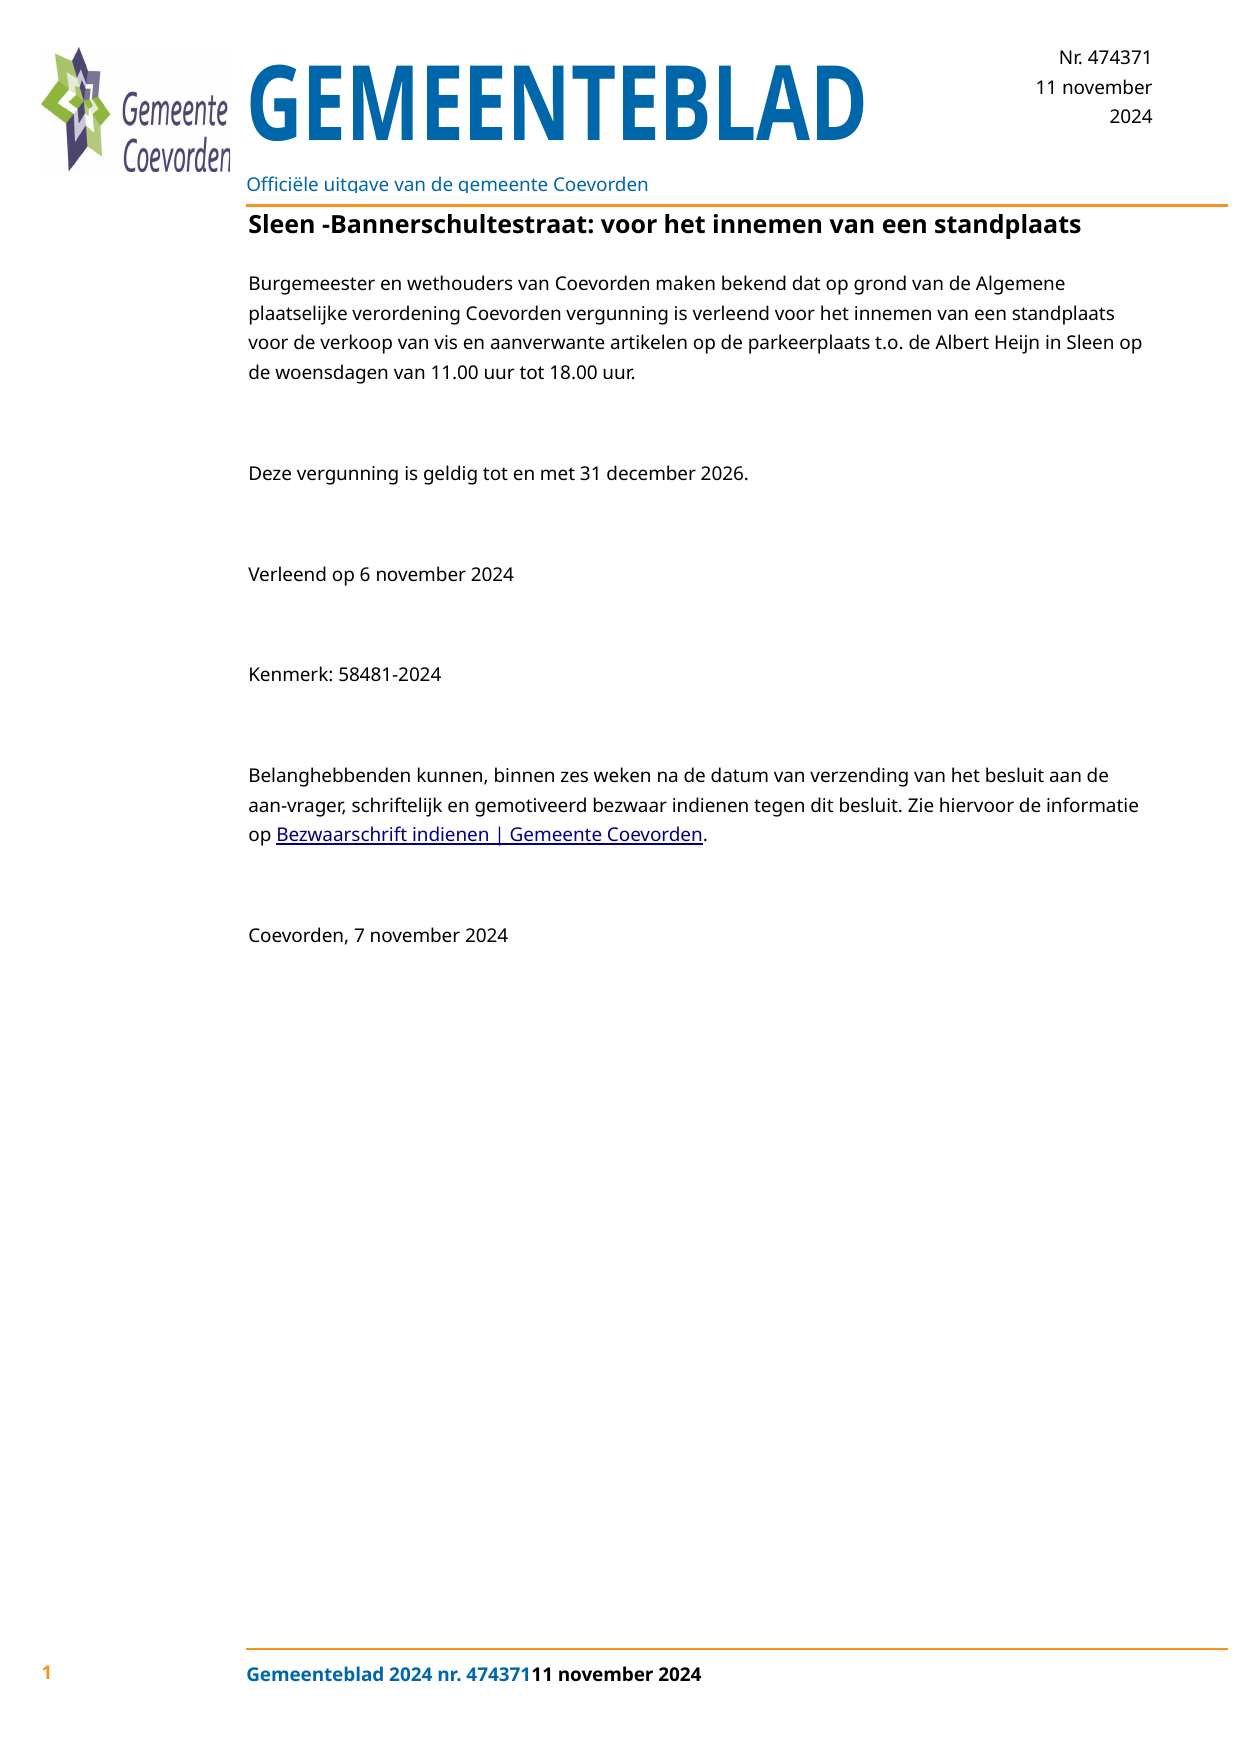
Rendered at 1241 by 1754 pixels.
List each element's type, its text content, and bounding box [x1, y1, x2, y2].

text Burgemeester en wethouders van Coevorden maken bekend dat op grond van de Algemene plaatselijke verordening Coevorden vergunning is verleend voor het innemen van een standplaats voor de verkoop van vis en aanverwante artikelen op de parkeerplaats t.o. de Albert Heijn in Sleen op de woensdagen van 11.00 uur tot 18.00 uur. [248, 270, 1152, 385]
text Coevorden, 7 november 2024 [248, 922, 1152, 948]
text Deze vergunning is geldig tot en met 31 december 2026. [248, 460, 1152, 486]
text Sleen -Bannerschultestraat: voor het innemen van een standplaats [248, 207, 1152, 241]
text Verleend op 6 november 2024 [248, 561, 1152, 586]
text Kenmerk: 58481-2024 [248, 662, 1152, 687]
text Belanghebbenden kunnen, binnen zes weken na de datum van verzending van het besluit aan de aan-vrager, schriftelijk en gemotiveerd bezwaar indienen tegen dit besluit. Zie hiervoor de informatie op Bezwaarschrift indienen | Gemeente Coevorden. [248, 762, 1152, 847]
picture [41, 47, 231, 172]
